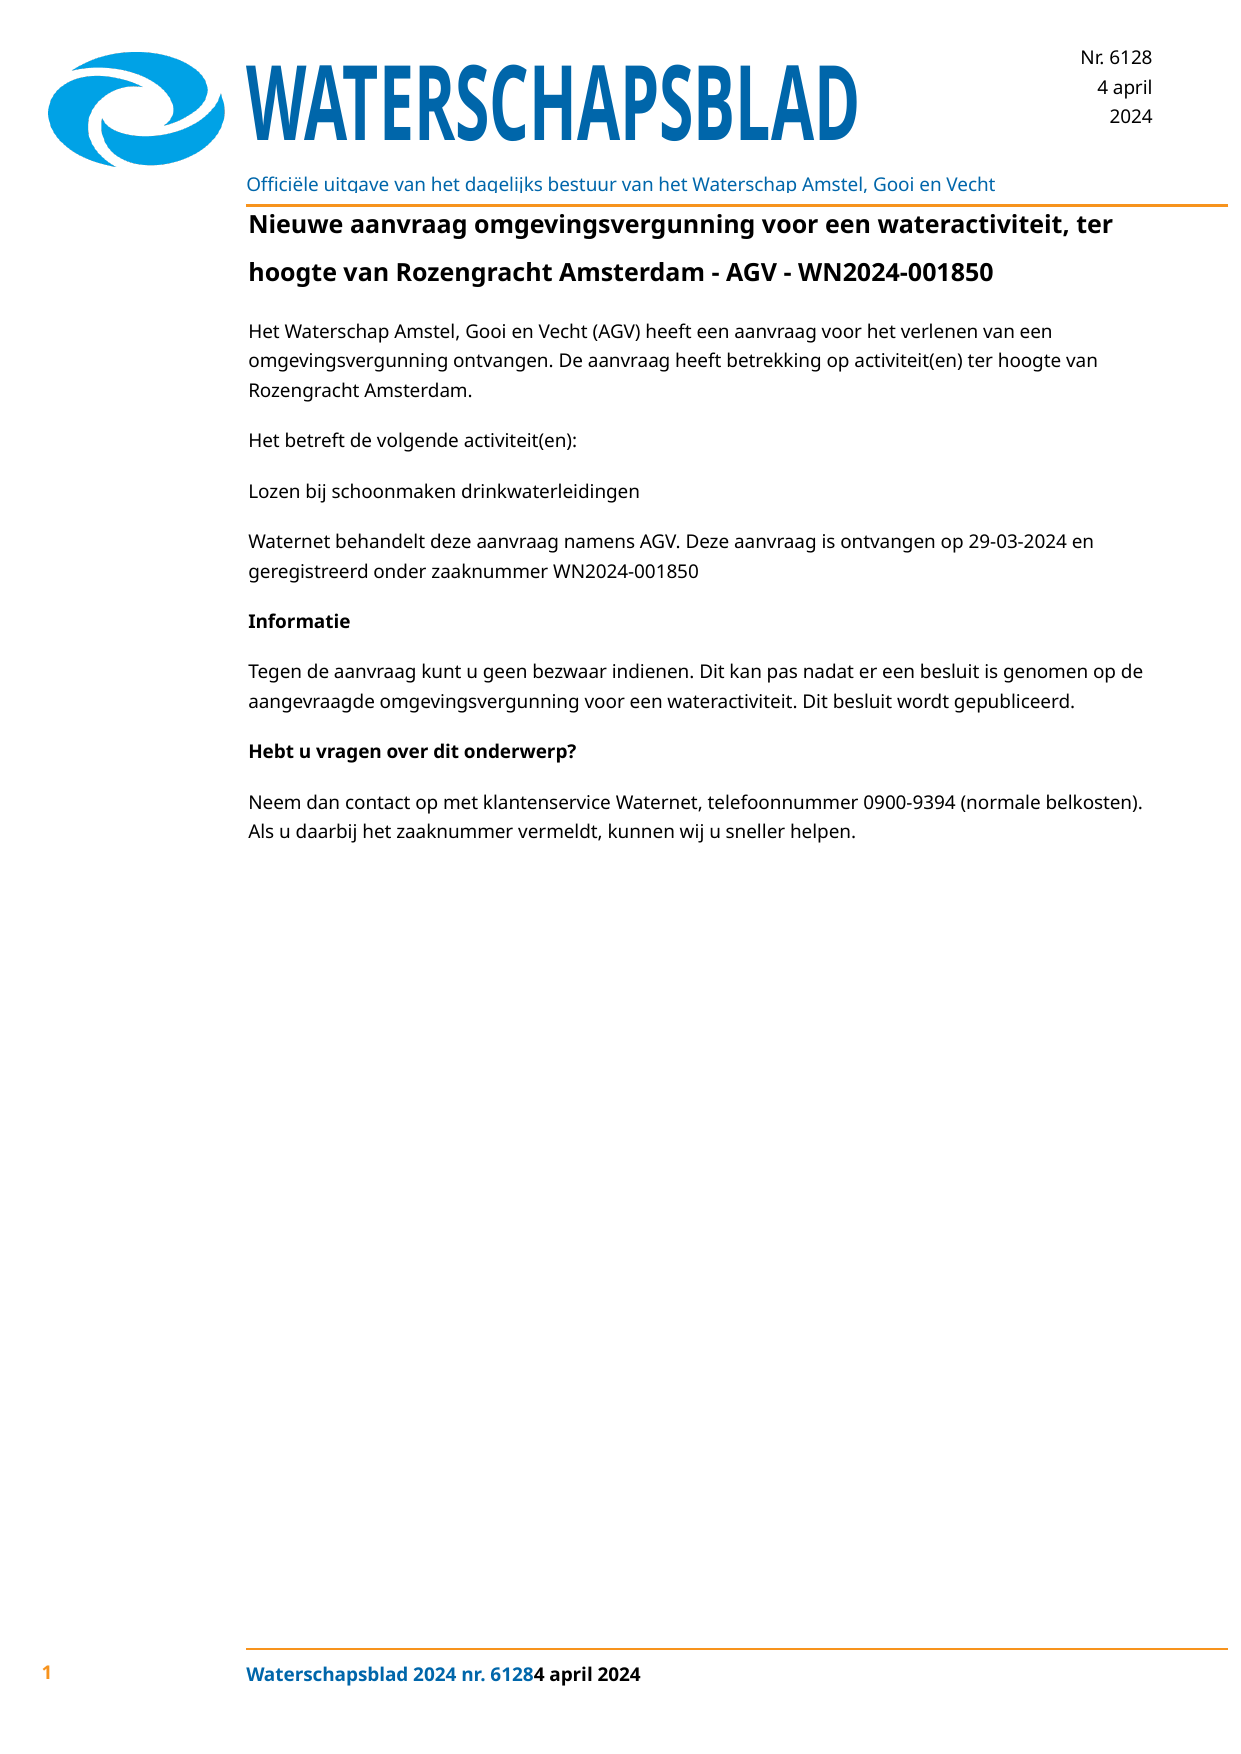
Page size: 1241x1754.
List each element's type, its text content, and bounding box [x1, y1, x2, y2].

text Hebt u vragen over dit onderwerp? [248, 739, 1152, 764]
text Lozen bij schoonmaken drinkwaterleidingen [248, 478, 1152, 504]
text Waternet behandelt deze aanvraag namens AGV. Deze aanvraag is ontvangen op 29-03-2024 en geregistreerd onder zaaknummer WN2024-001850 [248, 528, 1152, 584]
text Informatie [248, 608, 1152, 634]
text Neem dan contact op met klantenservice Waternet, telefoonnummer 0900-9394 (normale belkosten). Als u daarbij het zaaknummer vermeldt, kunnen wij u sneller helpen. [248, 789, 1152, 844]
picture [41, 47, 231, 172]
text Het Waterschap Amstel, Gooi en Vecht (AGV) heeft een aanvraag voor het verlenen van een omgevingsvergunning ontvangen. De aanvraag heeft betrekking op activiteit(en) ter hoogte van Rozengracht Amsterdam. [248, 318, 1152, 403]
text Het betreft de volgende activiteit(en): [248, 427, 1152, 453]
text Tegen de aanvraag kunt u geen bezwaar indienen. Dit kan pas nadat er een besluit is genomen op de aangevraagde omgevingsvergunning voor een wateractiviteit. Dit besluit wordt gepubliceerd. [248, 659, 1152, 714]
text Nieuwe aanvraag omgevingsvergunning voor een wateractiviteit, ter hoogte van Rozengracht Amsterdam - AGV - WN2024-001850 [248, 207, 1152, 288]
